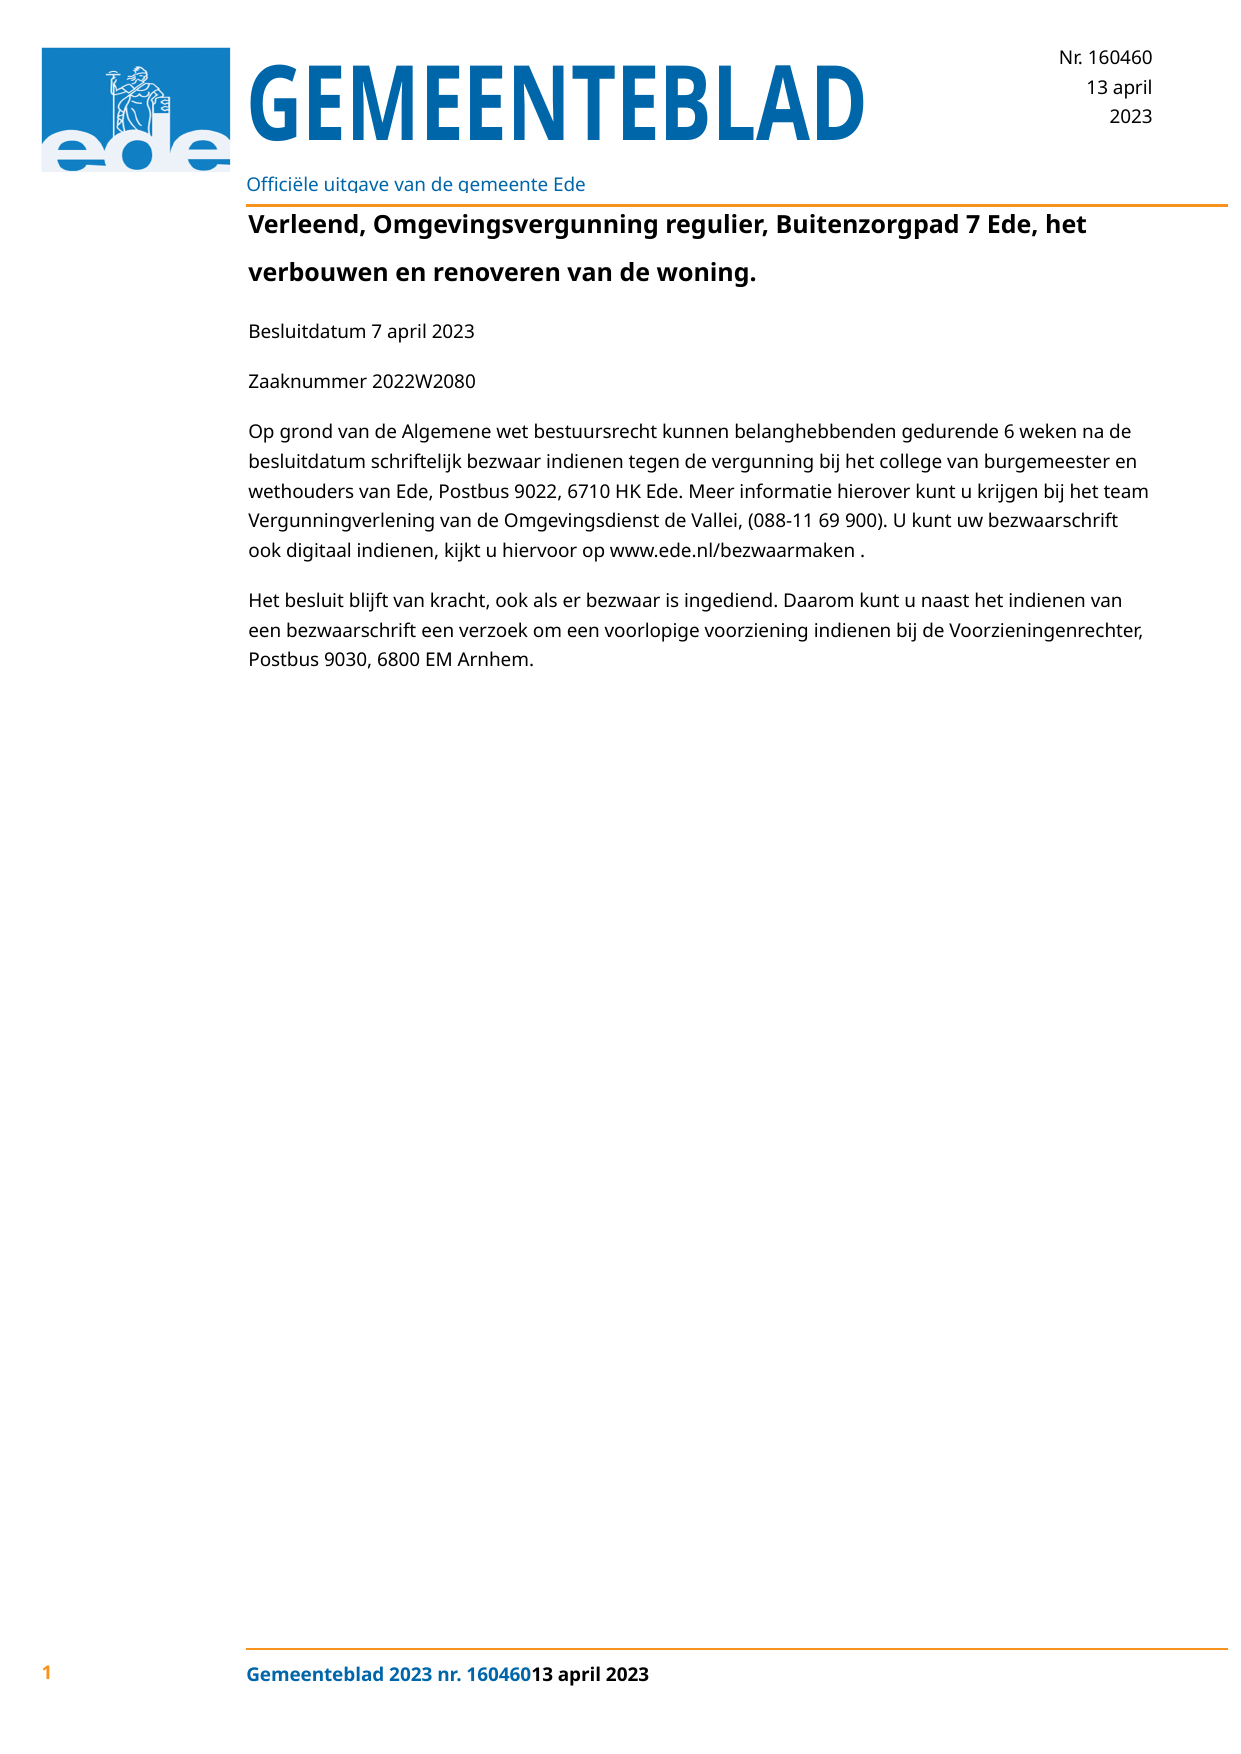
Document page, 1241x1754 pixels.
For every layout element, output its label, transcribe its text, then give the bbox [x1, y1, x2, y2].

text Zaaknummer 2022W2080 [248, 368, 1152, 394]
text Het besluit blijft van kracht, ook als er bezwaar is ingediend. Daarom kunt u naast het indienen van een bezwaarschrift een verzoek om een voorlopige voorziening indienen bij de Voorzieningenrechter, Postbus 9030, 6800 EM Arnhem. [248, 587, 1152, 672]
text Besluitdatum 7 april 2023 [248, 318, 1152, 344]
picture [41, 47, 231, 172]
text Verleend, Omgevingsvergunning regulier, Buitenzorgpad 7 Ede, het verbouwen en renoveren van de woning. [248, 207, 1152, 288]
text Op grond van de Algemene wet bestuursrecht kunnen belanghebbenden gedurende 6 weken na de besluitdatum schriftelijk bezwaar indienen tegen de vergunning bij het college van burgemeester en wethouders van Ede, Postbus 9022, 6710 HK Ede. Meer informatie hierover kunt u krijgen bij het team Vergunningverlening van de Omgevingsdienst de Vallei, (088-11 69 900). U kunt uw bezwaarschrift ook digitaal indienen, kijkt u hiervoor op www.ede.nl/bezwaarmaken . [248, 419, 1152, 563]
